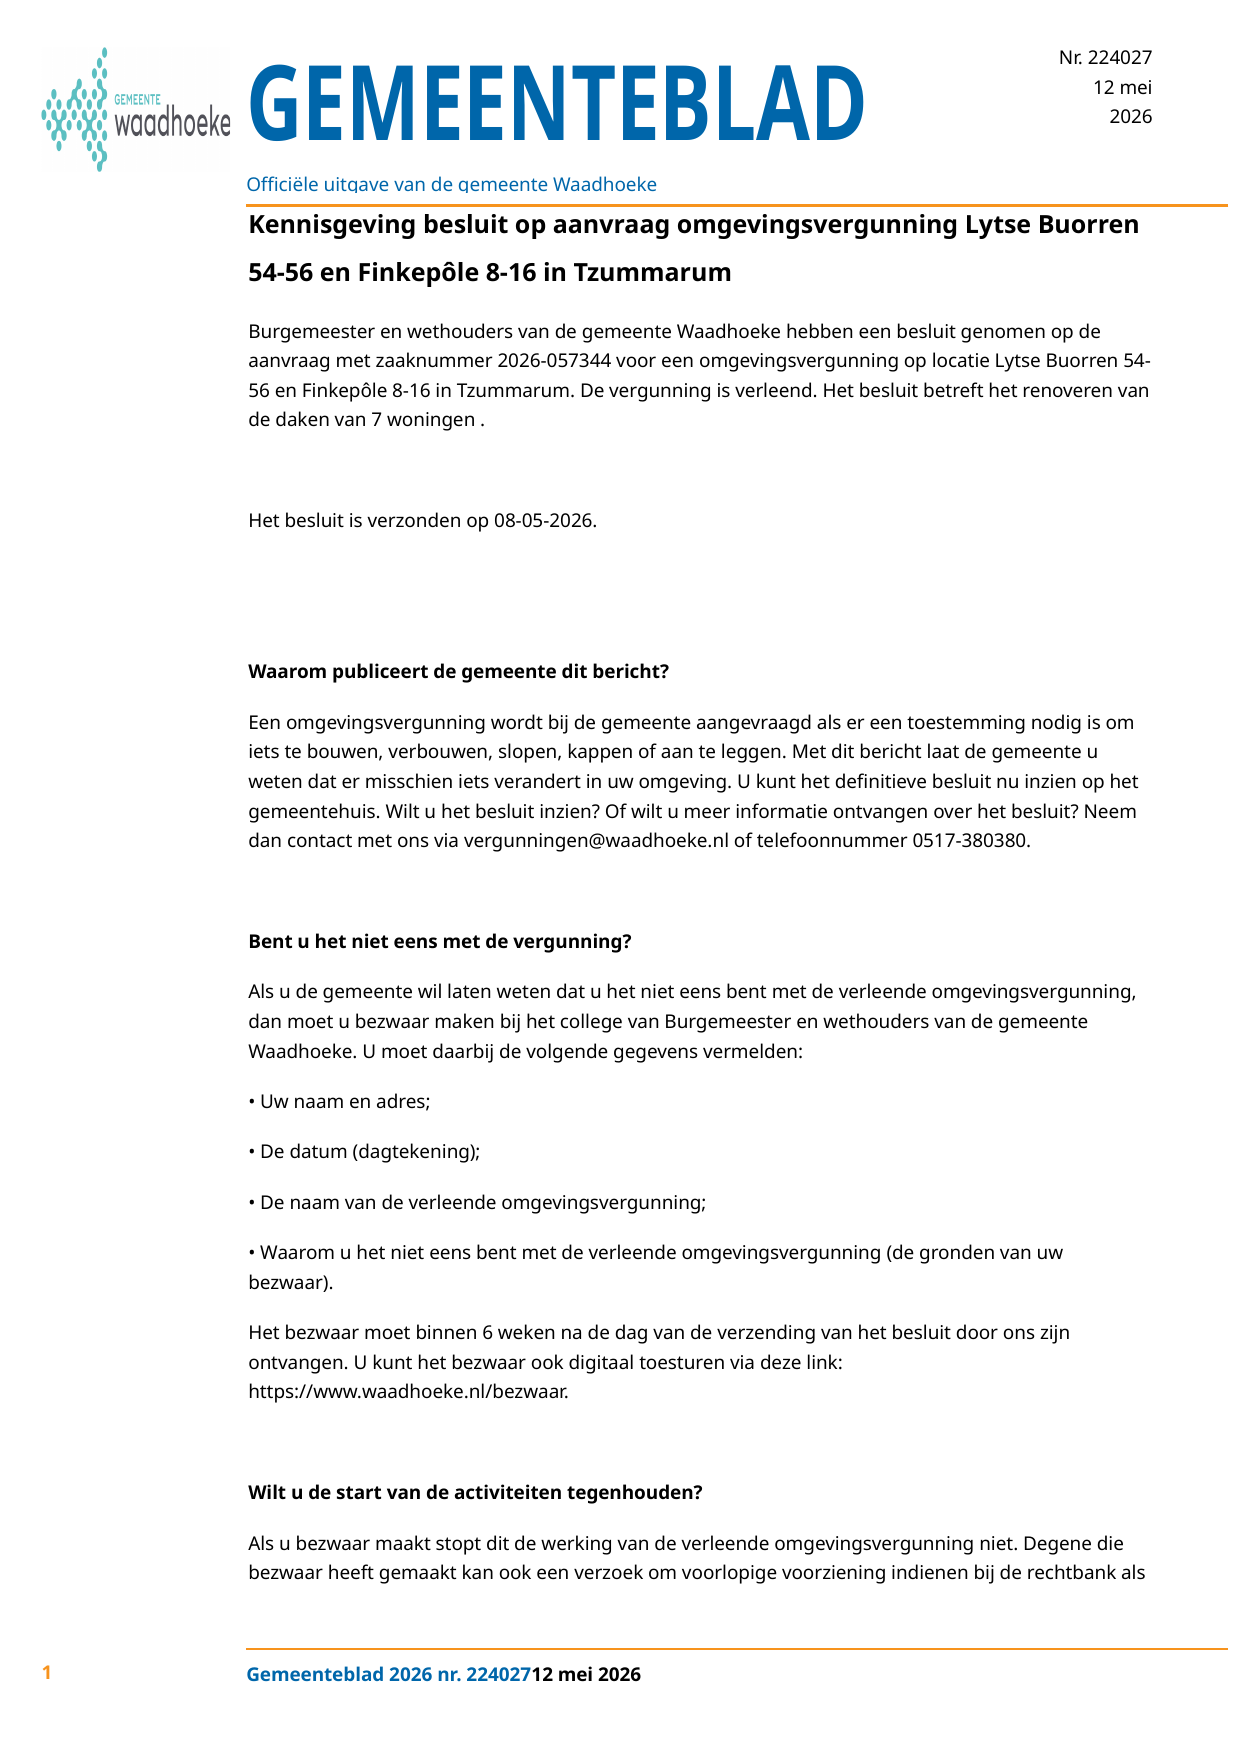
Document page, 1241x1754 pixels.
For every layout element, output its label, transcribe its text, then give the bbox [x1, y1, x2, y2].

picture [41, 47, 231, 172]
text Het besluit is verzonden op 08-05-2026. [248, 507, 1152, 533]
text Burgemeester en wethouders van de gemeente Waadhoeke hebben een besluit genomen op de aanvraag met zaaknummer 2026-057344 voor een omgevingsvergunning op locatie Lytse Buorren 54-56 en Finkepôle 8-16 in Tzummarum. De vergunning is verleend. Het besluit betreft het renoveren van de daken van 7 woningen . [248, 318, 1152, 432]
text Het bezwaar moet binnen 6 weken na de dag van de verzending van het besluit door ons zijn ontvangen. U kunt het bezwaar ook digitaal toesturen via deze link: https://www.waadhoeke.nl/bezwaar. [248, 1319, 1152, 1404]
text Kennisgeving besluit op aanvraag omgevingsvergunning Lytse Buorren 54-56 en Finkepôle 8-16 in Tzummarum [248, 207, 1152, 288]
text • De datum (dagtekening); [248, 1139, 1152, 1164]
text Bent u het niet eens met de vergunning? [248, 928, 1152, 954]
text • Waarom u het niet eens bent met de verleende omgevingsvergunning (de gronden van uw bezwaar). [248, 1239, 1152, 1295]
text Een omgevingsvergunning wordt bij de gemeente aangevraagd als er een toestemming nodig is om iets te bouwen, verbouwen, slopen, kappen of aan te leggen. Met dit bericht laat de gemeente u weten dat er misschien iets verandert in uw omgeving. U kunt het definitieve besluit nu inzien op het gemeentehuis. Wilt u het besluit inzien? Of wilt u meer informatie ontvangen over het besluit? Neem dan contact met ons via vergunningen@waadhoeke.nl of telefoonnummer 0517-380380. [248, 709, 1152, 853]
text • Uw naam en adres; [248, 1088, 1152, 1114]
text Wilt u de start van de activiteiten tegenhouden? [248, 1479, 1152, 1505]
text Als u bezwaar maakt stopt dit de werking van de verleende omgevingsvergunning niet. Degene die bezwaar heeft gemaakt kan ook een verzoek om voorlopige voorziening indienen bij de rechtbank als [248, 1530, 1152, 1585]
text Als u de gemeente wil laten weten dat u het niet eens bent met de verleende omgevingsvergunning, dan moet u bezwaar maken bij het college van Burgemeester en wethouders van de gemeente Waadhoeke. U moet daarbij de volgende gegevens vermelden: [248, 979, 1152, 1064]
text Waarom publiceert de gemeente dit bericht? [248, 659, 1152, 684]
text • De naam van de verleende omgevingsvergunning; [248, 1189, 1152, 1215]
